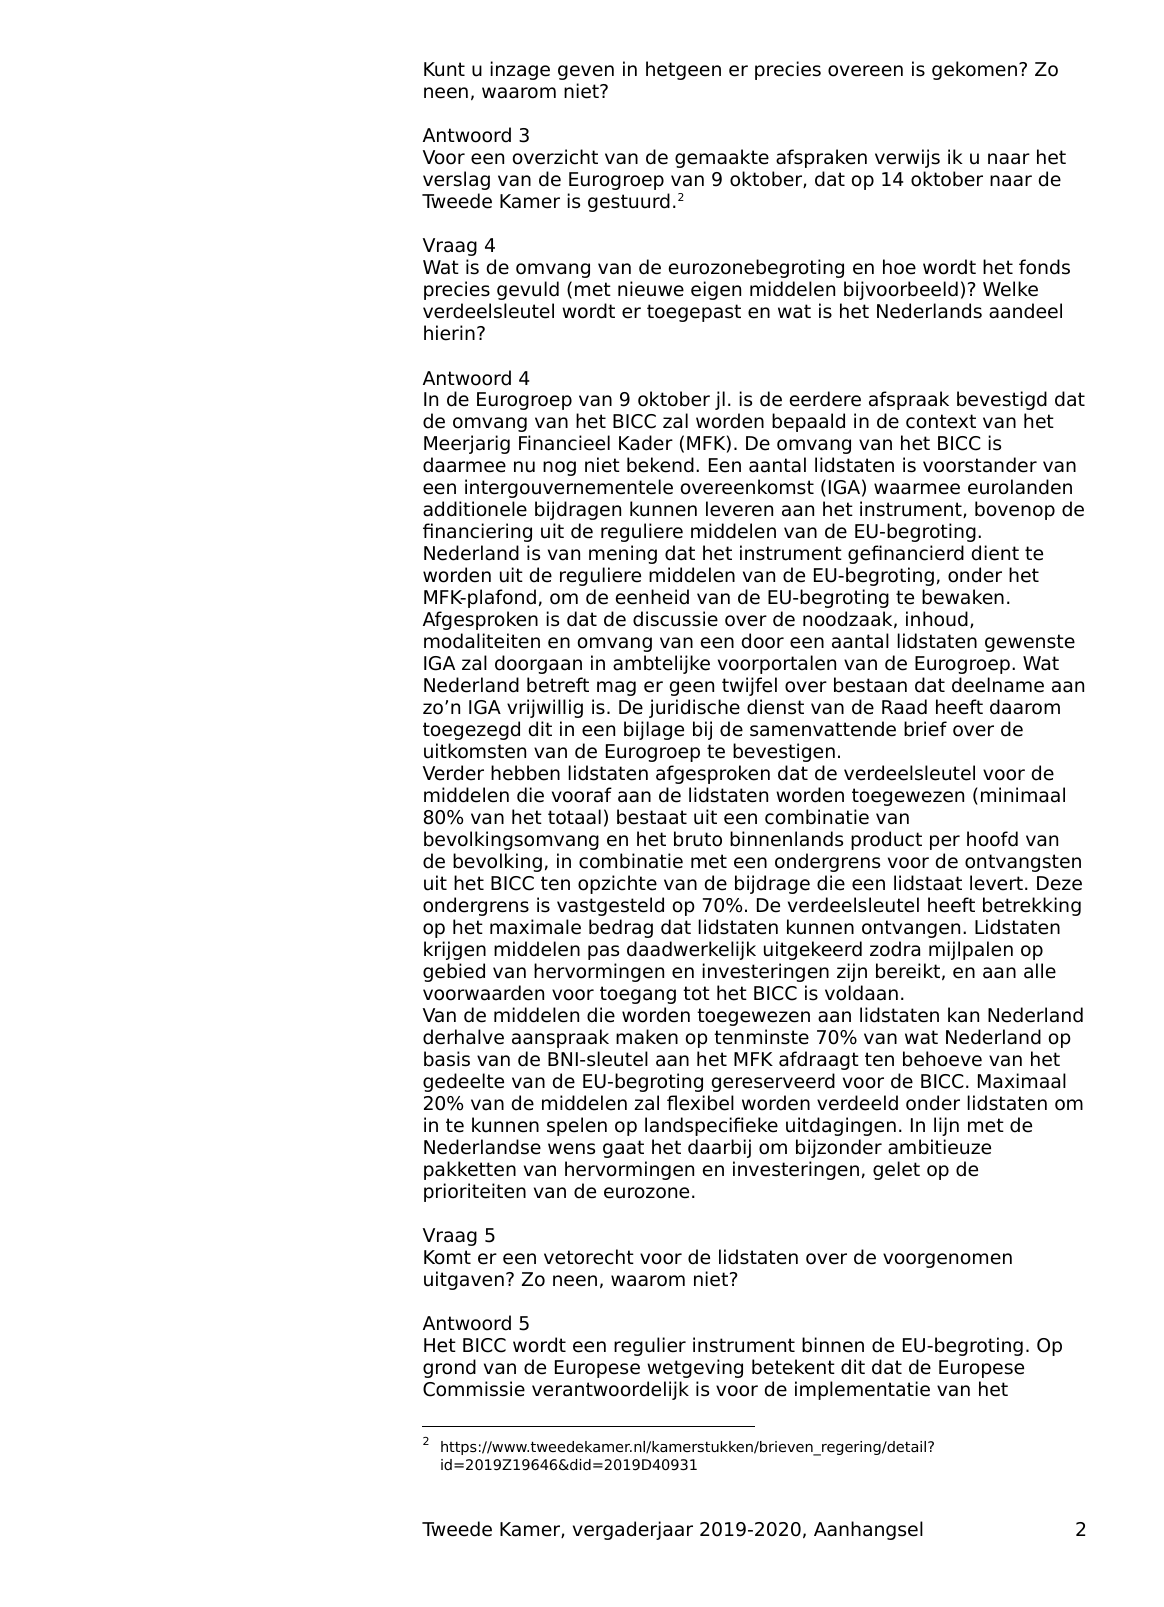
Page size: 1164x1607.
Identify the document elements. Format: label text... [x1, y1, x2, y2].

text Antwoord 5 [422, 1313, 1087, 1335]
text Antwoord 3 [422, 125, 1087, 147]
text Verder hebben lidstaten afgesproken dat de verdeelsleutel voor de middelen die vooraf aan de lidstaten worden toegewezen (minimaal 80% van het totaal) bestaat uit een combinatie van bevolkingsomvang en het bruto binnenlands product per hoofd van de bevolking, in combinatie met een ondergrens voor de ontvangsten uit het BICC ten opzichte van de bijdrage die een lidstaat levert. Deze ondergrens is vastgesteld op 70%. De verdeelsleutel heeft betrekking op het maximale bedrag dat lidstaten kunnen ontvangen. Lidstaten krijgen middelen pas daadwerkelijk uitgekeerd zodra mijlpalen op gebied van hervormingen en investeringen zijn bereikt, en aan alle voorwaarden voor toegang tot het BICC is voldaan. [422, 763, 1087, 1005]
text Van de middelen die worden toegewezen aan lidstaten kan Nederland derhalve aanspraak maken op tenminste 70% van wat Nederland op basis van de BNI-sleutel aan het MFK afdraagt ten behoeve van het gedeelte van de EU-begroting gereserveerd voor de BICC. Maximaal 20% van de middelen zal flexibel worden verdeeld onder lidstaten om in te kunnen spelen op landspecifieke uitdagingen. In lijn met de Nederlandse wens gaat het daarbij om bijzonder ambitieuze pakketten van hervormingen en investeringen, gelet op de prioriteiten van de eurozone. [422, 1005, 1087, 1203]
text In de Eurogroep van 9 oktober jl. is de eerdere afspraak bevestigd dat de omvang van het BICC zal worden bepaald in de context van het Meerjarig Financieel Kader (MFK). De omvang van het BICC is daarmee nu nog niet bekend. Een aantal lidstaten is voorstander van een intergouvernementele overeenkomst (IGA) waarmee eurolanden additionele bijdragen kunnen leveren aan het instrument, bovenop de financiering uit de reguliere middelen van de EU-begroting. Nederland is van mening dat het instrument gefinancierd dient te worden uit de reguliere middelen van de EU-begroting, onder het MFK-plafond, om de eenheid van de EU-begroting te bewaken. Afgesproken is dat de discussie over de noodzaak, inhoud, modaliteiten en omvang van een door een aantal lidstaten gewenste IGA zal doorgaan in ambtelijke voorportalen van de Eurogroep. Wat Nederland betreft mag er geen twijfel over bestaan dat deelname aan zo’n IGA vrijwillig is. De juridische dienst van de Raad heeft daarom toegezegd dit in een bijlage bij de samenvattende brief over de uitkomsten van de Eurogroep te bevestigen. [422, 389, 1087, 763]
text Kunt u inzage geven in hetgeen er precies overeen is gekomen? Zo neen, waarom niet? [422, 59, 1087, 103]
text Vraag 4 [422, 235, 1087, 257]
text Wat is de omvang van de eurozonebegroting en hoe wordt het fonds precies gevuld (met nieuwe eigen middelen bijvoorbeeld)? Welke verdeelsleutel wordt er toegepast en wat is het Nederlands aandeel hierin? [422, 257, 1087, 345]
text Antwoord 4 [422, 367, 1087, 389]
text Het BICC wordt een regulier instrument binnen de EU-begroting. Op grond van de Europese wetgeving betekent dit dat de Europese Commissie verantwoordelijk is voor de implementatie van het [422, 1335, 1087, 1401]
text https://www.tweedekamer.nl/kamerstukken/brieven_regering/detail?id=2019Z19646&did=2019D40931 [422, 1435, 1087, 1474]
text Voor een overzicht van de gemaakte afspraken verwijs ik u naar het verslag van de Eurogroep van 9 oktober, dat op 14 oktober naar de Tweede Kamer is gestuurd. [422, 147, 1087, 213]
text Vraag 5 [422, 1225, 1087, 1247]
text Komt er een vetorecht voor de lidstaten over de voorgenomen uitgaven? Zo neen, waarom niet? [422, 1247, 1087, 1291]
